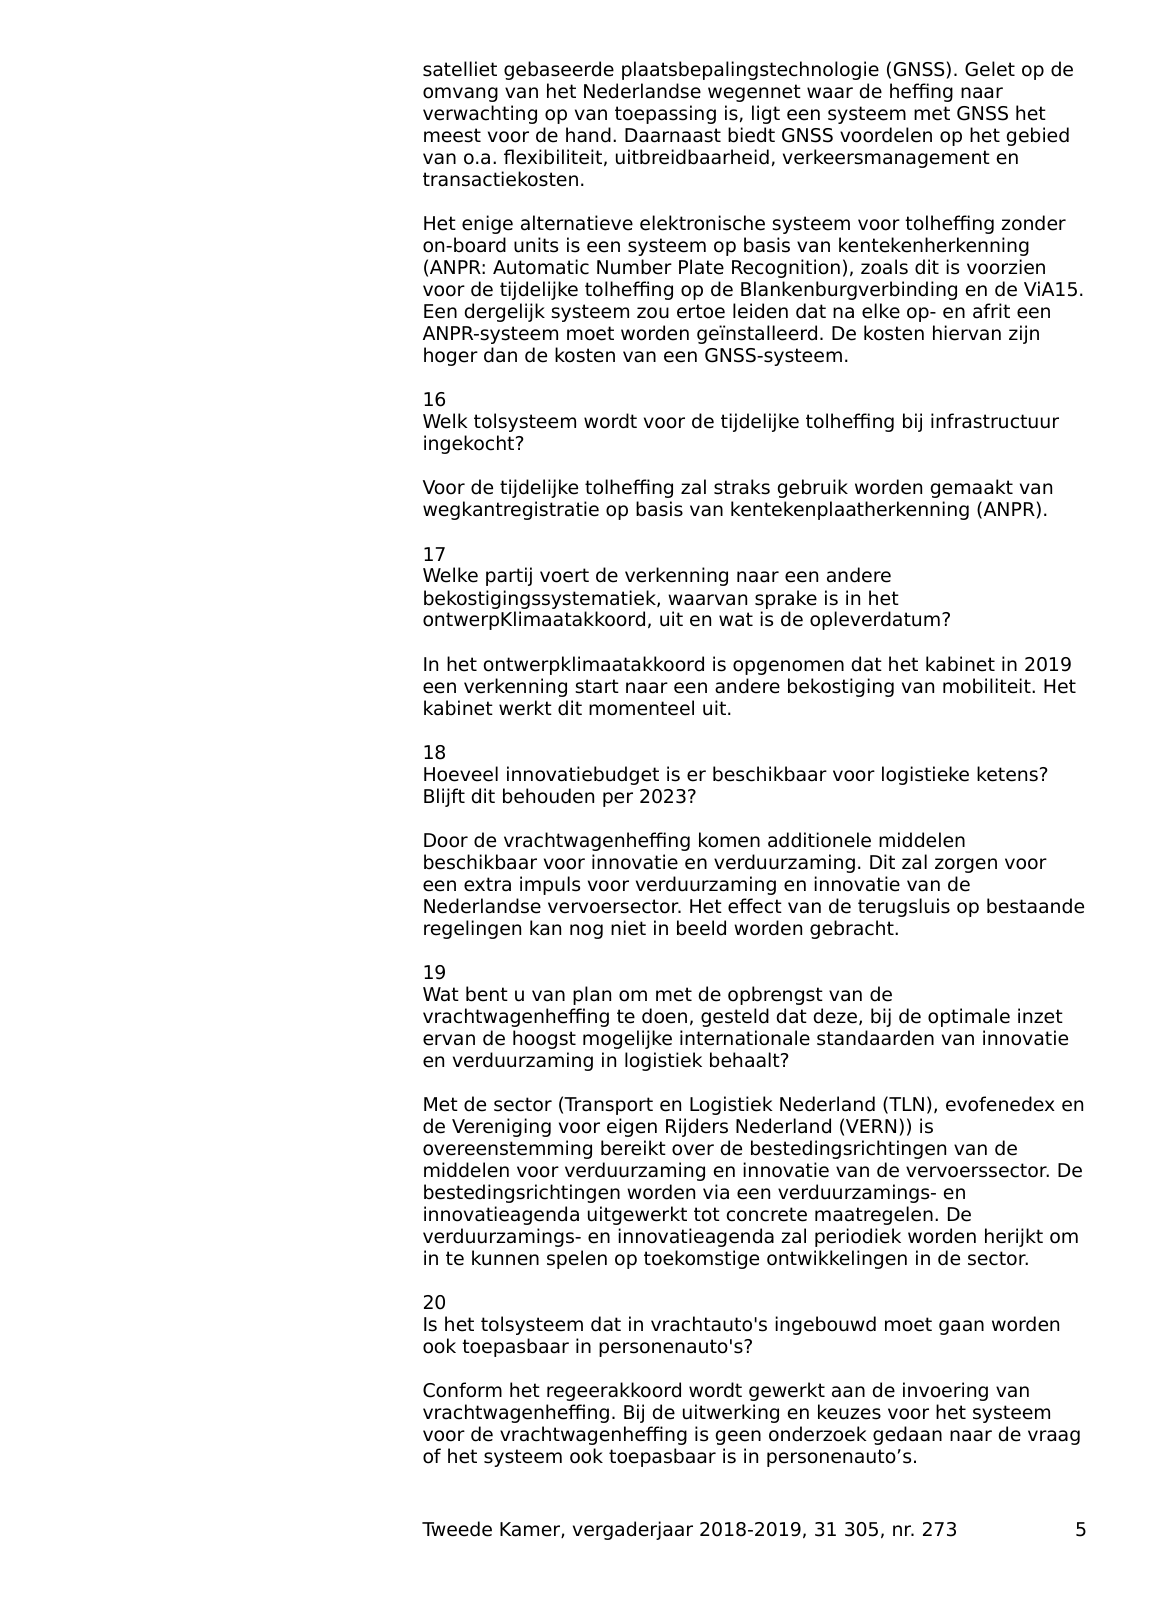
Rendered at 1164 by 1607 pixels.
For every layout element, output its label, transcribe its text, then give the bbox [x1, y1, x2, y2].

text Door de vrachtwagenheffing komen additionele middelen beschikbaar voor innovatie en verduurzaming. Dit zal zorgen voor een extra impuls voor verduurzaming en innovatie van de Nederlandse vervoersector. Het effect van de terugsluis op bestaande regelingen kan nog niet in beeld worden gebracht. [422, 830, 1087, 940]
text In het ontwerpklimaatakkoord is opgenomen dat het kabinet in 2019 een verkenning start naar een andere bekostiging van mobiliteit. Het kabinet werkt dit momenteel uit. [422, 653, 1087, 719]
text Welk tolsysteem wordt voor de tijdelijke tolheffing bij infrastructuur ingekocht? [422, 411, 1087, 455]
text Voor de tijdelijke tolheffing zal straks gebruik worden gemaakt van wegkantregistratie op basis van kentekenplaatherkenning (ANPR). [422, 477, 1087, 521]
text 17 [422, 543, 1087, 565]
text 18 [422, 742, 1087, 764]
text 19 [422, 962, 1087, 984]
text Wat bent u van plan om met de opbrengst van de vrachtwagenheffing te doen, gesteld dat deze, bij de optimale inzet ervan de hoogst mogelijke internationale standaarden van innovatie en verduurzaming in logistiek behaalt? [422, 984, 1087, 1072]
text Welke partij voert de verkenning naar een andere bekostigingssystematiek, waarvan sprake is in het ontwerpKlimaatakkoord, uit en wat is de opleverdatum? [422, 565, 1087, 631]
text Met de sector (Transport en Logistiek Nederland (TLN), evofenedex en de Vereniging voor eigen Rijders Nederland (VERN)) is overeenstemming bereikt over de bestedingsrichtingen van de middelen voor verduurzaming en innovatie van de vervoerssector. De bestedingsrichtingen worden via een verduurzamings- en innovatieagenda uitgewerkt tot concrete maatregelen. De verduurzamings- en innovatieagenda zal periodiek worden herijkt om in te kunnen spelen op toekomstige ontwikkelingen in de sector. [422, 1094, 1087, 1270]
text 16 [422, 389, 1087, 411]
text Conform het regeerakkoord wordt gewerkt aan de invoering van vrachtwagenheffing. Bij de uitwerking en keuzes voor het systeem voor de vrachtwagenheffing is geen onderzoek gedaan naar de vraag of het systeem ook toepasbaar is in personenauto’s. [422, 1380, 1087, 1468]
text Het enige alternatieve elektronische systeem voor tolheffing zonder on-board units is een systeem op basis van kentekenherkenning (ANPR: Automatic Number Plate Recognition), zoals dit is voorzien voor de tijdelijke tolheffing op de Blankenburgverbinding en de ViA15. Een dergelijk systeem zou ertoe leiden dat na elke op- en afrit een ANPR-systeem moet worden geïnstalleerd. De kosten hiervan zijn hoger dan de kosten van een GNSS-systeem. [422, 213, 1087, 367]
text satelliet gebaseerde plaatsbepalingstechnologie (GNSS). Gelet op de omvang van het Nederlandse wegennet waar de heffing naar verwachting op van toepassing is, ligt een systeem met GNSS het meest voor de hand. Daarnaast biedt GNSS voordelen op het gebied van o.a. flexibiliteit, uitbreidbaarheid, verkeersmanagement en transactiekosten. [422, 59, 1087, 191]
text 20 [422, 1292, 1087, 1314]
text Is het tolsysteem dat in vrachtauto's ingebouwd moet gaan worden ook toepasbaar in personenauto's? [422, 1314, 1087, 1358]
text Hoeveel innovatiebudget is er beschikbaar voor logistieke ketens? Blijft dit behouden per 2023? [422, 764, 1087, 808]
